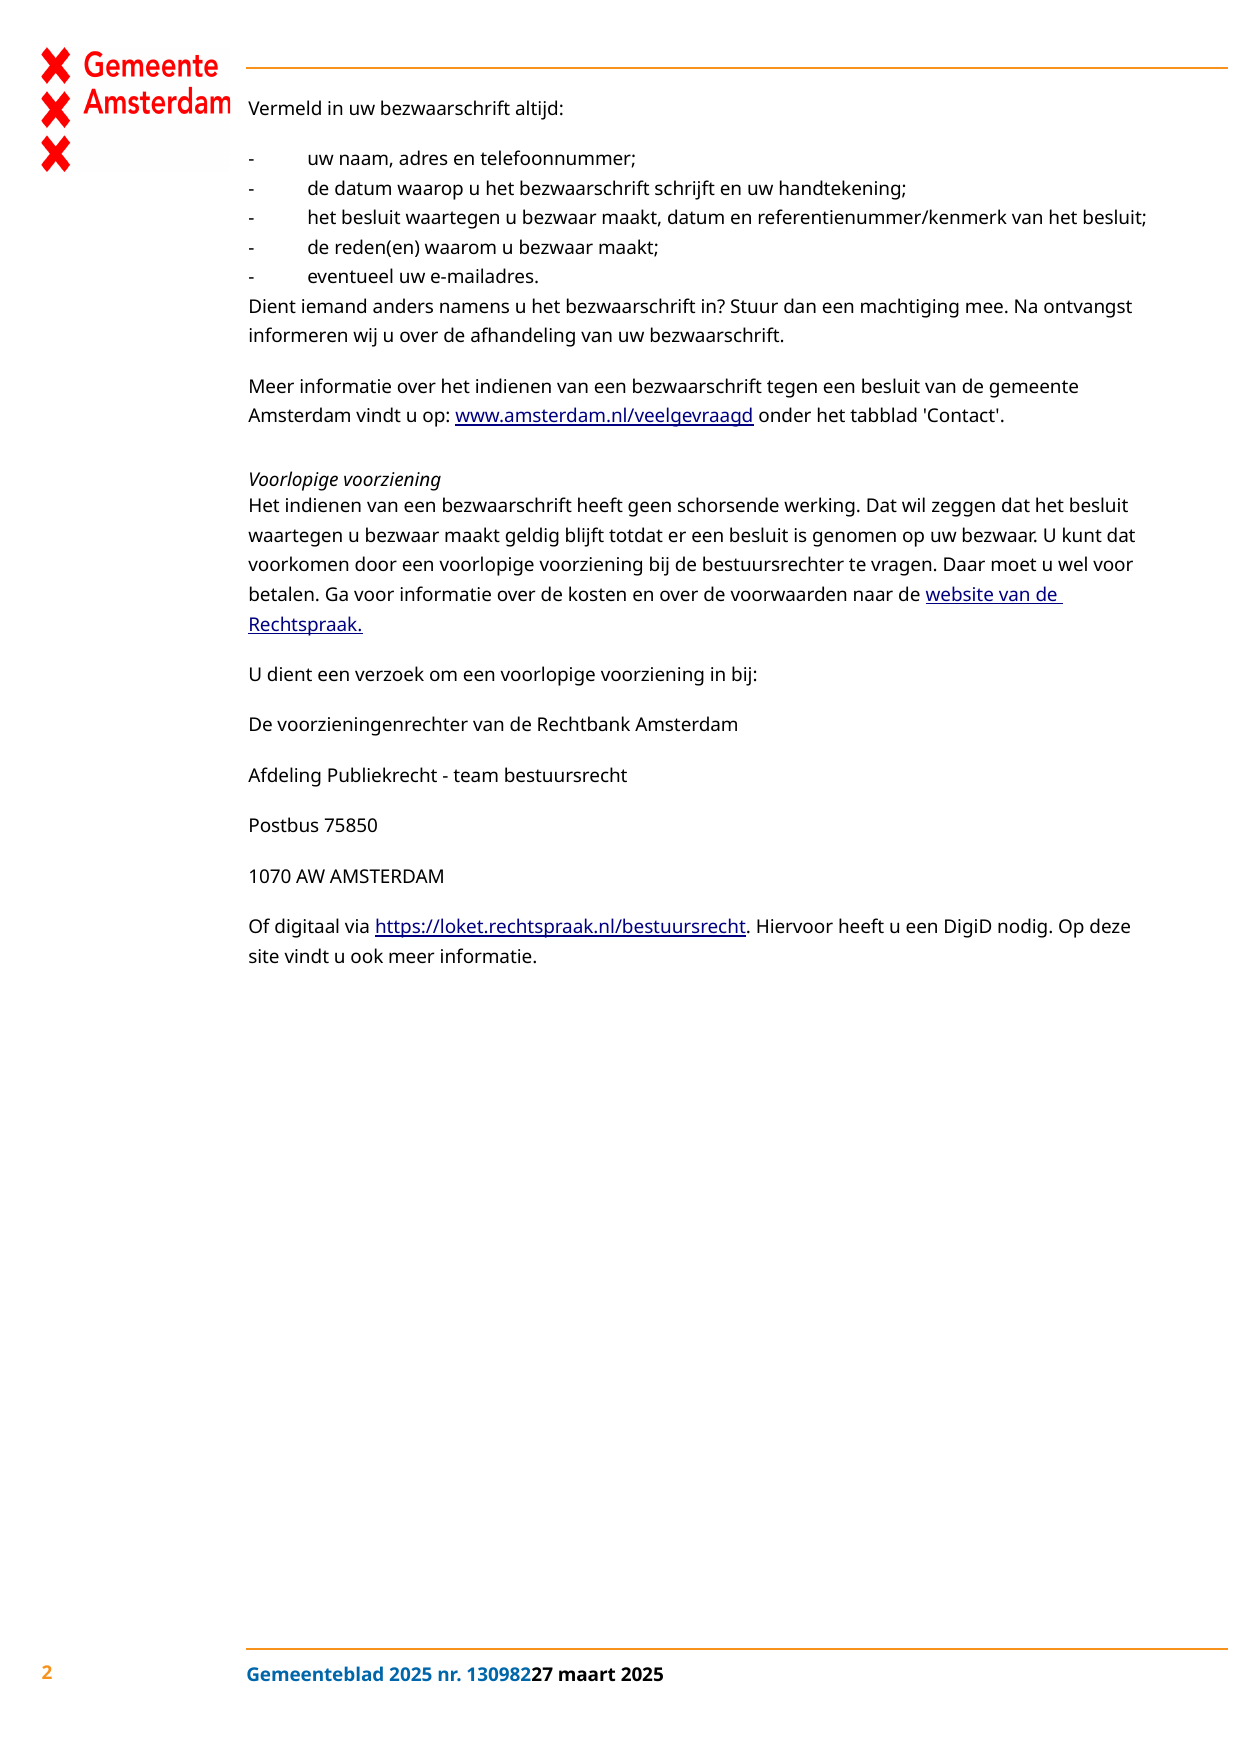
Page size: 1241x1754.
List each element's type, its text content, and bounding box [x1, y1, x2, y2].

text Dient iemand anders namens u het bezwaarschrift in? Stuur dan een machtiging mee. Na ontvangst informeren wij u over de afhandeling van uw bezwaarschrift. [248, 293, 1152, 348]
text Meer informatie over het indienen van een bezwaarschrift tegen een besluit van de gemeente Amsterdam vindt u op: www.amsterdam.nl/veelgevraagd onder het tabblad 'Contact'. [248, 373, 1152, 428]
text Vermeld in uw bezwaarschrift altijd: [248, 95, 1152, 121]
list eventueel uw e-mailadres. [248, 263, 1152, 289]
list het besluit waartegen u bezwaar maakt, datum en referentienummer/kenmerk van het besluit; [248, 204, 1152, 230]
text 1070 AW AMSTERDAM [248, 863, 1152, 888]
list de reden(en) waarom u bezwaar maakt; [248, 234, 1152, 260]
text Postbus 75850 [248, 812, 1152, 838]
text Afdeling Publiekrecht - team bestuursrecht [248, 762, 1152, 788]
text De voorzieningenrechter van de Rechtbank Amsterdam [248, 712, 1152, 737]
text U dient een verzoek om een voorlopige voorziening in bij: [248, 661, 1152, 687]
text Of digitaal via https://loket.rechtspraak.nl/bestuursrecht. Hiervoor heeft u een DigiD nodig. Op deze site vindt u ook meer informatie. [248, 913, 1152, 968]
list uw naam, adres en telefoonnummer; [248, 145, 1152, 171]
text Het indienen van een bezwaarschrift heeft geen schorsende werking. Dat wil zeggen dat het besluit waartegen u bezwaar maakt geldig blijft totdat er een besluit is genomen op uw bezwaar. U kunt dat voorkomen door een voorlopige voorziening bij de bestuursrechter te vragen. Daar moet u wel voor betalen. Ga voor informatie over de kosten en over de voorwaarden naar de website van de Rechtspraak. [248, 492, 1152, 636]
picture [41, 47, 231, 172]
list de datum waarop u het bezwaarschrift schrijft en uw handtekening; [248, 175, 1152, 201]
text Voorlopige voorziening [248, 467, 1152, 492]
